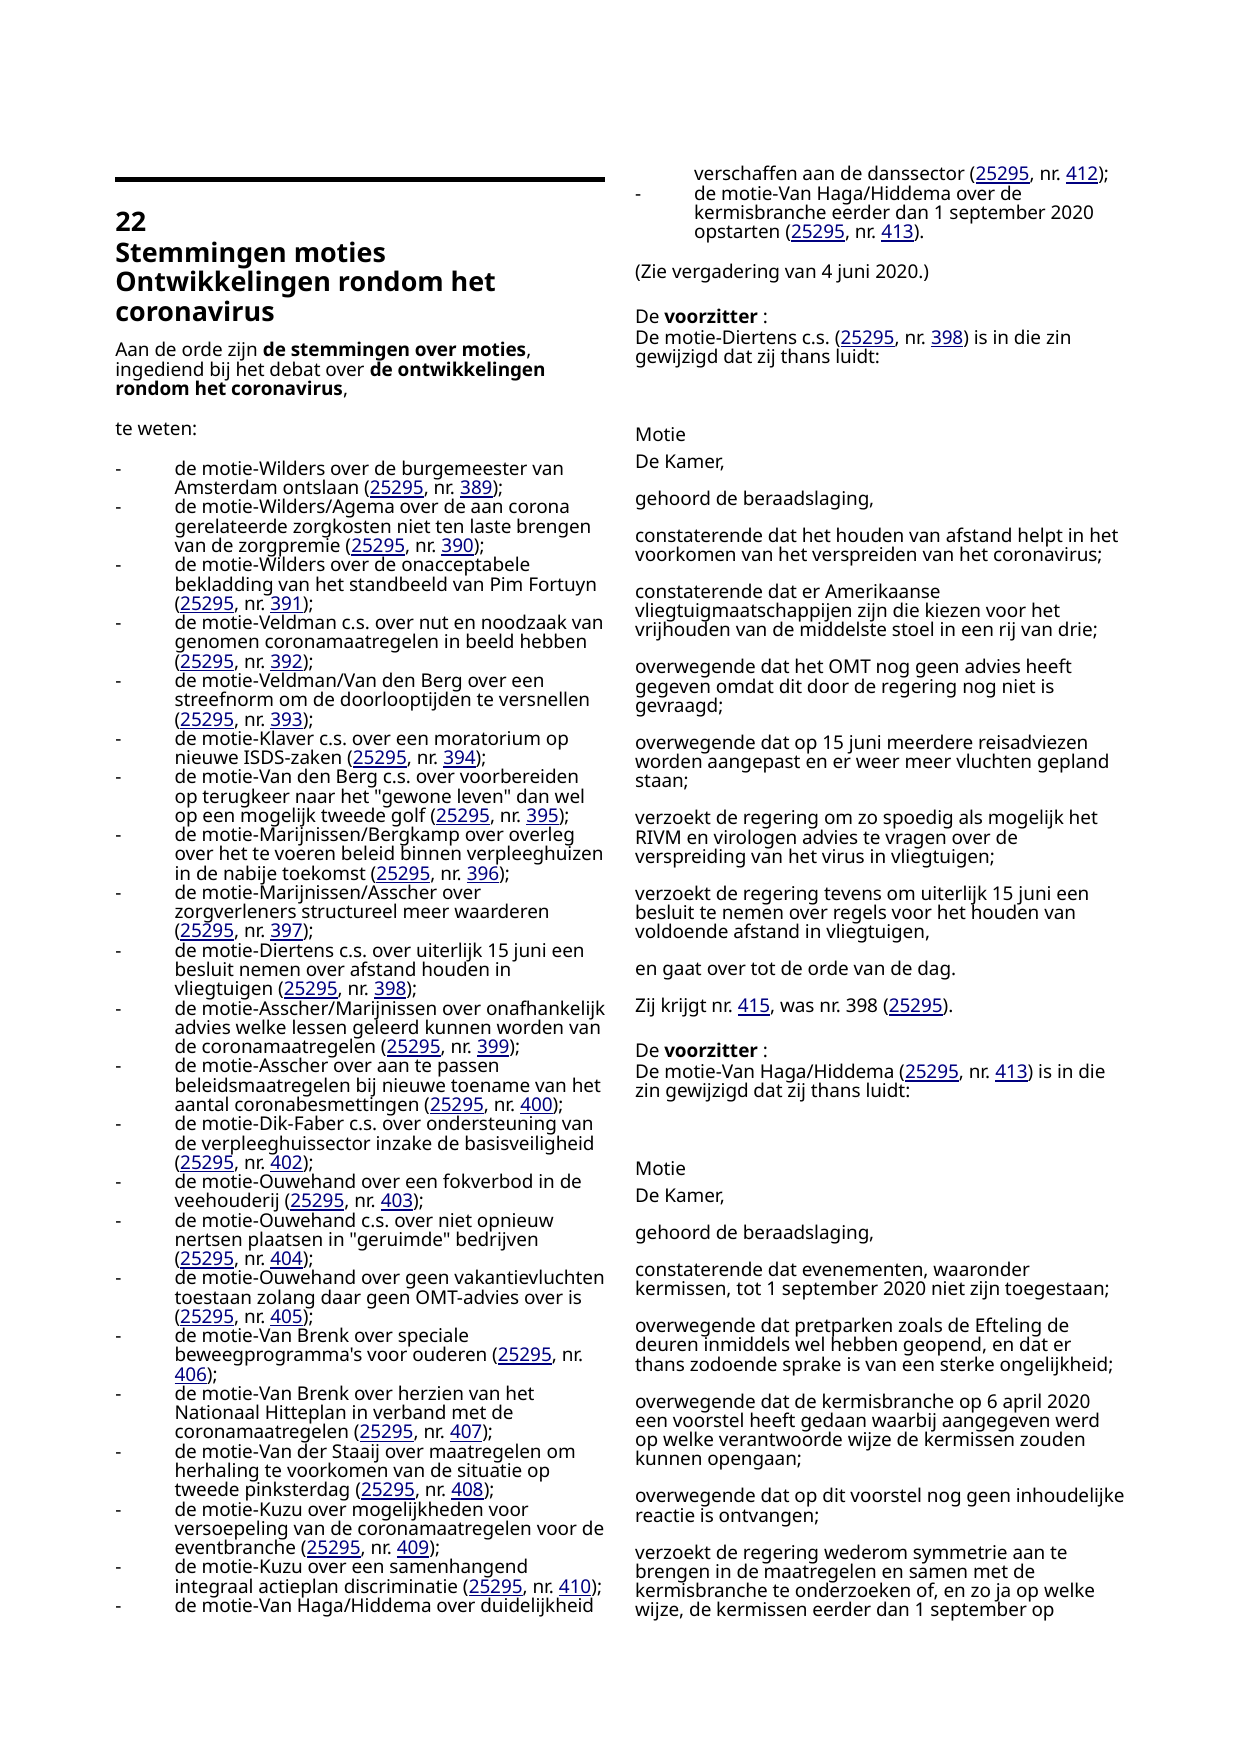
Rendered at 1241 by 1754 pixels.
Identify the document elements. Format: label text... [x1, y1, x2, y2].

list de motie-Veldman/Van den Berg over een streefnorm om de doorlooptijden te versnellen (25295, nr. 393); [115, 672, 605, 730]
list de motie-Van Haga/Hiddema over de kermisbranche eerder dan 1 september 2020 opstarten (25295, nr. 413). [635, 184, 1125, 242]
text overwegende dat op dit voorstel nog geen inhoudelijke reactie is ontvangen; [635, 1487, 1125, 1526]
text en gaat over tot de orde van de dag. [635, 960, 1125, 980]
text verzoekt de regering om zo spoedig als mogelijk het RIVM en virologen advies te vragen over de verspreiding van het virus in vliegtuigen; [635, 809, 1125, 867]
text Stemmingen moties Ontwikkelingen rondom het coronavirus [115, 239, 605, 341]
list de motie-Van Brenk over speciale beweegprogramma's voor ouderen (25295, nr. 406); [115, 1327, 605, 1385]
list de motie-Ouwehand c.s. over niet opnieuw nertsen plaatsen in "geruimde" bedrijven (25295, nr. 404); [115, 1212, 605, 1269]
text Motie [635, 421, 1125, 447]
list de motie-Veldman c.s. over nut en noodzaak van genomen coronamaatregelen in beeld hebben (25295, nr. 392); [115, 614, 605, 672]
list de motie-Van Brenk over herzien van het Nationaal Hitteplan in verband met de coronamaatregelen (25295, nr. 407); [115, 1385, 605, 1443]
text De voorzitter : [635, 303, 1125, 329]
list de motie-Dik-Faber c.s. over ondersteuning van de verpleeghuissector inzake de basisveiligheid (25295, nr. 402); [115, 1115, 605, 1173]
list de motie-Van der Staaij over maatregelen om herhaling te voorkomen van de situatie op tweede pinksterdag (25295, nr. 408); [115, 1443, 605, 1501]
list de motie-Wilders over de onacceptabele bekladding van het standbeeld van Pim Fortuyn (25295, nr. 391); [115, 556, 605, 614]
list de motie-Asscher/Marijnissen over onafhankelijk advies welke lessen geleerd kunnen worden van de coronamaatregelen (25295, nr. 399); [115, 999, 605, 1057]
text verzoekt de regering wederom symmetrie aan te brengen in de maatregelen en samen met de kermisbranche te onderzoeken of, en zo ja op welke wijze, de kermissen eerder dan 1 september op [635, 1544, 1125, 1621]
list de motie-Kuzu over een samenhangend integraal actieplan discriminatie (25295, nr. 410); [115, 1558, 605, 1597]
text gehoord de beraadslaging, [635, 489, 1125, 509]
list de motie-Wilders/Agema over de aan corona gerelateerde zorgkosten niet ten laste brengen van de zorgpremie (25295, nr. 390); [115, 498, 605, 556]
text constaterende dat er Amerikaanse vliegtuigmaatschappijen zijn die kiezen voor het vrijhouden van de middelste stoel in een rij van drie; [635, 583, 1125, 641]
list de motie-Diertens c.s. over uiterlijk 15 juni een besluit nemen over afstand houden in vliegtuigen (25295, nr. 398); [115, 942, 605, 999]
text constaterende dat evenementen, waaronder kermissen, tot 1 september 2020 niet zijn toegestaan; [635, 1261, 1125, 1299]
list de motie-Klaver c.s. over een moratorium op nieuwe ISDS-zaken (25295, nr. 394); [115, 730, 605, 768]
text overwegende dat pretparken zoals de Efteling de deuren inmiddels wel hebben geopend, en dat er thans zodoende sprake is van een sterke ongelijkheid; [635, 1317, 1125, 1375]
text Zij krijgt nr. 415, was nr. 398 (25295). [635, 997, 1125, 1017]
text De Kamer, [635, 1187, 1125, 1206]
text De Kamer, [635, 453, 1125, 472]
list de motie-Marijnissen/Bergkamp over overleg over het te voeren beleid binnen verpleeghuizen in de nabije toekomst (25295, nr. 396); [115, 826, 605, 884]
text De motie-Van Haga/Hiddema (25295, nr. 413) is in die zin gewijzigd dat zij thans luidt: [635, 1063, 1125, 1102]
text (Zie vergadering van 4 juni 2020.) [635, 263, 1125, 282]
text overwegende dat het OMT nog geen advies heeft gegeven omdat dit door de regering nog niet is gevraagd; [635, 658, 1125, 716]
text De motie-Diertens c.s. (25295, nr. 398) is in die zin gewijzigd dat zij thans luidt: [635, 329, 1125, 367]
list de motie-Asscher over aan te passen beleidsmaatregelen bij nieuwe toename van het aantal coronabesmettingen (25295, nr. 400); [115, 1057, 605, 1115]
text overwegende dat op 15 juni meerdere reisadviezen worden aangepast en er weer meer vluchten gepland staan; [635, 734, 1125, 792]
text Aan de orde zijn de stemmingen over moties, ingediend bij het debat over de ontwikkelingen rondom het coronavirus, [115, 341, 605, 399]
list de motie-Wilders over de burgemeester van Amsterdam ontslaan (25295, nr. 389); [115, 460, 605, 498]
text De voorzitter : [635, 1037, 1125, 1063]
list de motie-Kuzu over mogelijkheden voor versoepeling van de coronamaatregelen voor de eventbranche (25295, nr. 409); [115, 1501, 605, 1558]
text Motie [635, 1155, 1125, 1181]
text te weten: [115, 420, 605, 439]
text overwegende dat de kermisbranche op 6 april 2020 een voorstel heeft gedaan waarbij aangegeven werd op welke verantwoorde wijze de kermissen zouden kunnen opengaan; [635, 1393, 1125, 1470]
list verschaffen aan de danssector (25295, nr. 412); [635, 165, 1125, 184]
list de motie-Marijnissen/Asscher over zorgverleners structureel meer waarderen (25295, nr. 397); [115, 884, 605, 942]
list de motie-Van den Berg c.s. over voorbereiden op terugkeer naar het "gewone leven" dan wel op een mogelijk tweede golf (25295, nr. 395); [115, 768, 605, 826]
list de motie-Ouwehand over geen vakantievluchten toestaan zolang daar geen OMT-advies over is (25295, nr. 405); [115, 1269, 605, 1327]
text gehoord de beraadslaging, [635, 1224, 1125, 1243]
text verzoekt de regering tevens om uiterlijk 15 juni een besluit te nemen over regels voor het houden van voldoende afstand in vliegtuigen, [635, 885, 1125, 943]
list de motie-Van Haga/Hiddema over duidelijkheid [115, 1597, 605, 1616]
list de motie-Ouwehand over een fokverbod in de veehouderij (25295, nr. 403); [115, 1173, 605, 1212]
text 22 [115, 203, 605, 239]
text constaterende dat het houden van afstand helpt in het voorkomen van het verspreiden van het coronavirus; [635, 527, 1125, 565]
